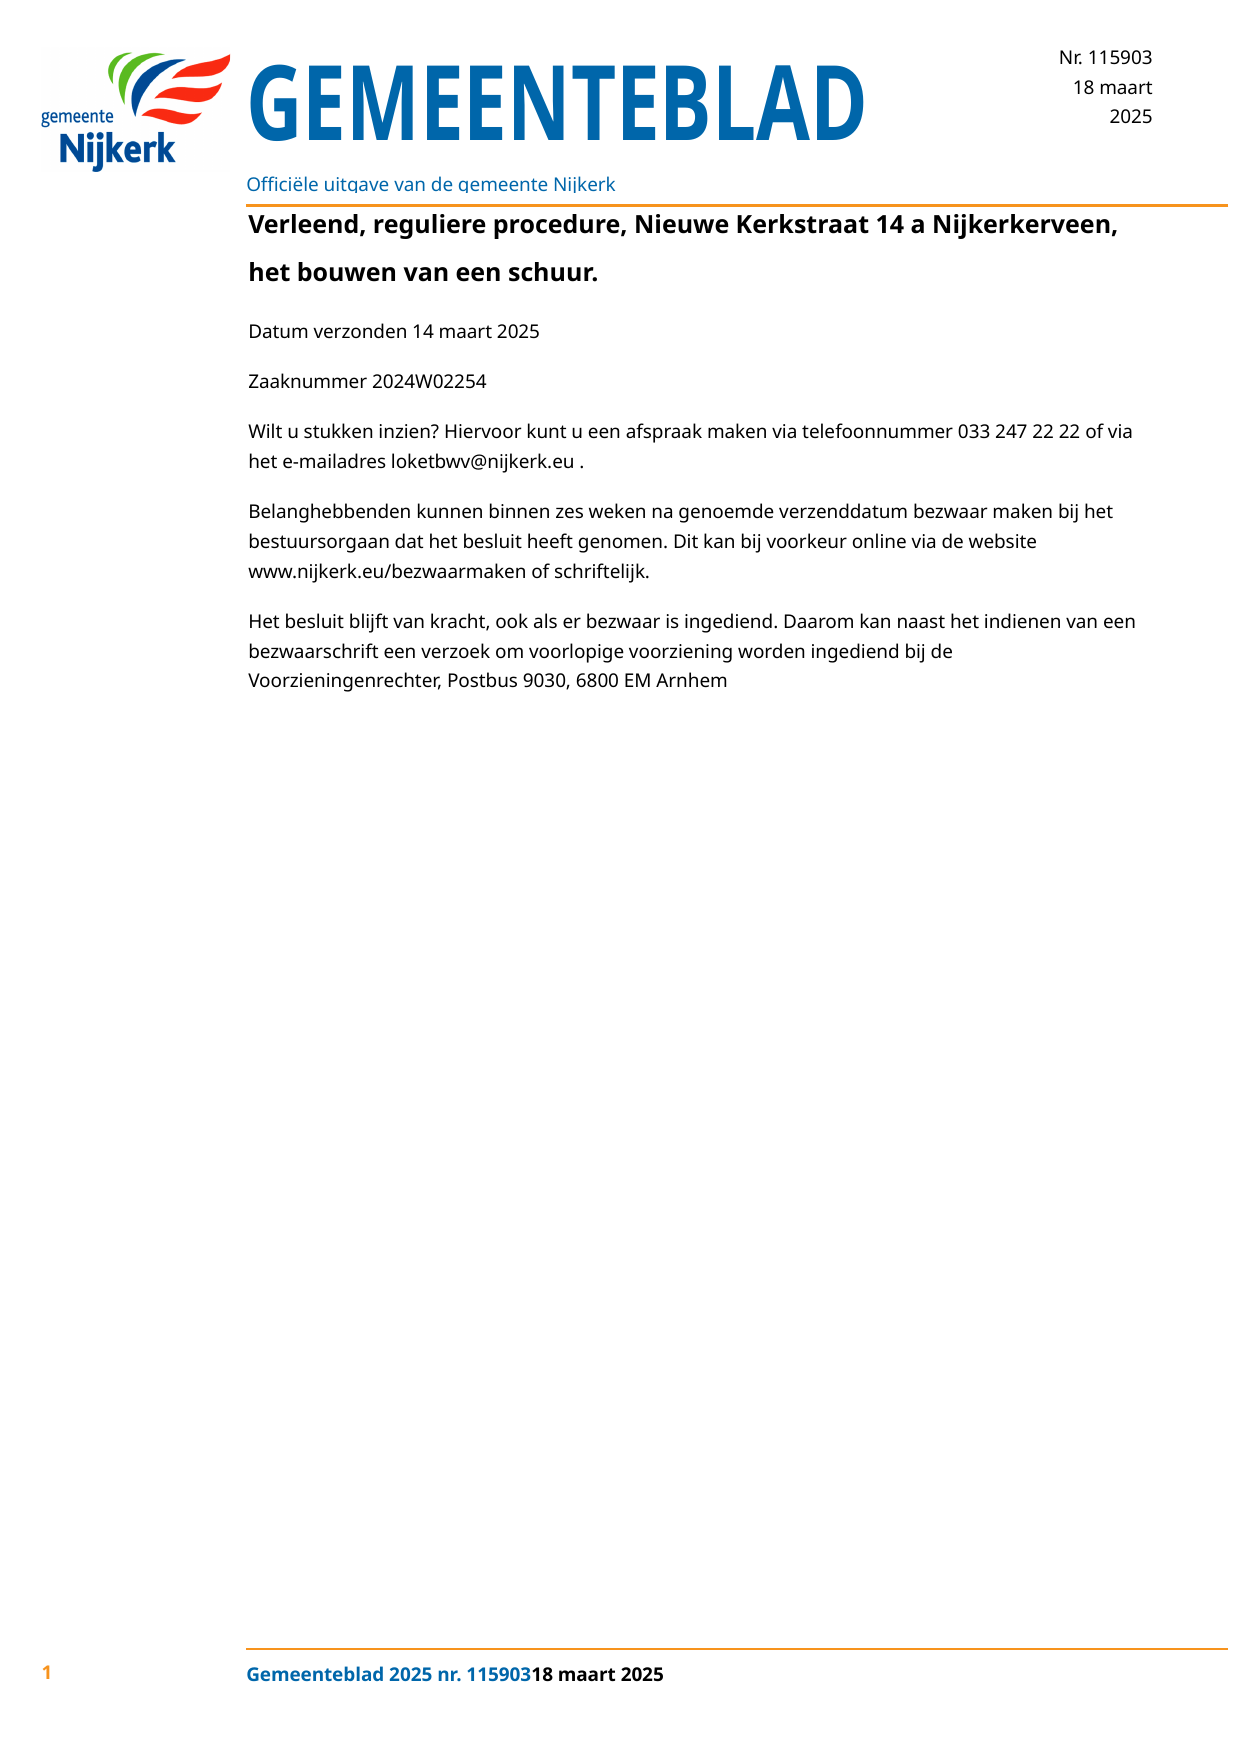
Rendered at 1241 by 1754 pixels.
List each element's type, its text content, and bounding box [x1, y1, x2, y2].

text Zaaknummer 2024W02254 [248, 368, 1152, 394]
picture [41, 47, 231, 172]
text Datum verzonden 14 maart 2025 [248, 318, 1152, 344]
text Verleend, reguliere procedure, Nieuwe Kerkstraat 14 a Nijkerkerveen, het bouwen van een schuur. [248, 207, 1152, 288]
text Het besluit blijft van kracht, ook als er bezwaar is ingediend. Daarom kan naast het indienen van een bezwaarschrift een verzoek om voorlopige voorziening worden ingediend bij de Voorzieningenrechter, Postbus 9030, 6800 EM Arnhem [248, 608, 1152, 693]
text Belanghebbenden kunnen binnen zes weken na genoemde verzenddatum bezwaar maken bij het bestuursorgaan dat het besluit heeft genomen. Dit kan bij voorkeur online via de website www.nijkerk.eu/bezwaarmaken of schriftelijk. [248, 499, 1152, 584]
text Wilt u stukken inzien? Hiervoor kunt u een afspraak maken via telefoonnummer 033 247 22 22 of via het e-mailadres loketbwv@nijkerk.eu . [248, 419, 1152, 474]
